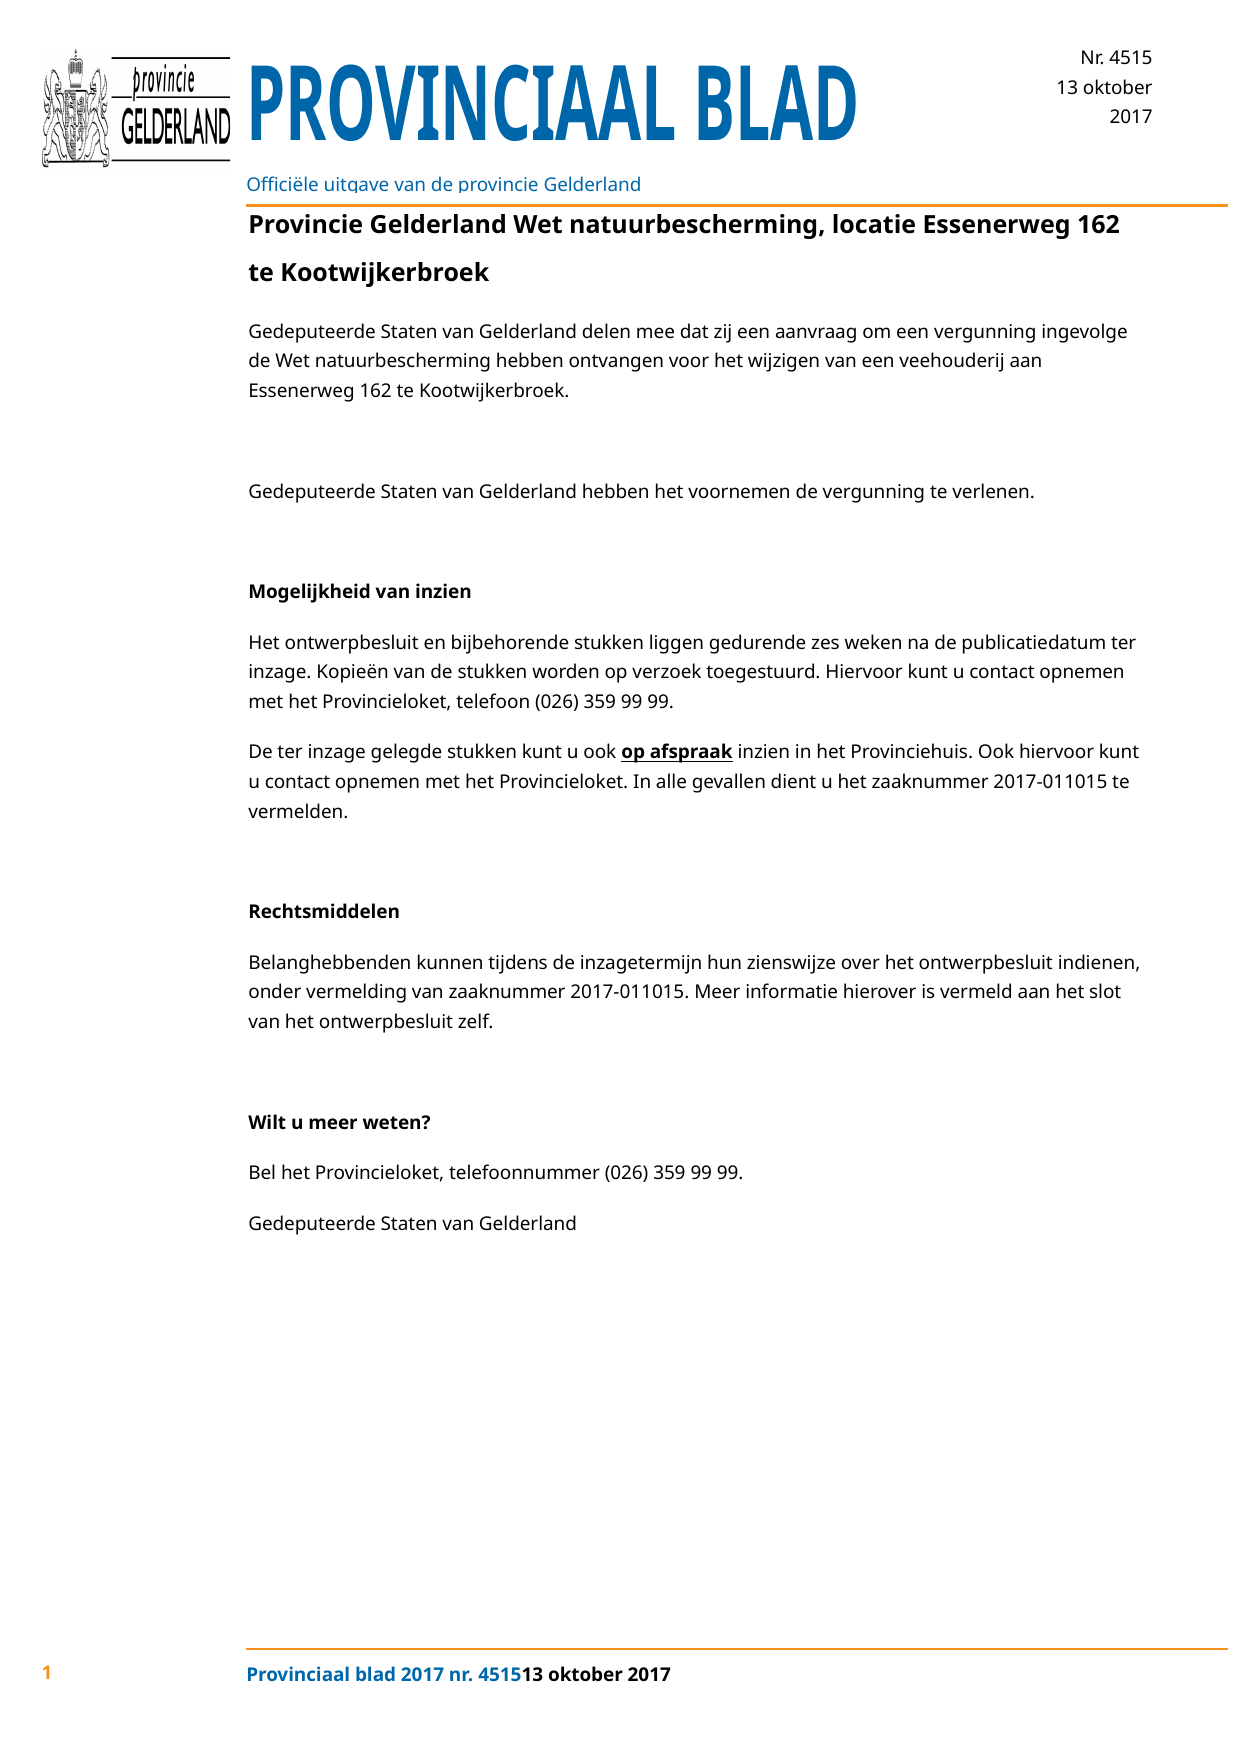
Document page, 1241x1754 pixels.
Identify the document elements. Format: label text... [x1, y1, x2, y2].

text Gedeputeerde Staten van Gelderland hebben het voornemen de vergunning te verlenen. [248, 478, 1152, 504]
text Rechtsmiddelen [248, 899, 1152, 924]
text Gedeputeerde Staten van Gelderland [248, 1210, 1152, 1236]
text Provincie Gelderland Wet natuurbescherming, locatie Essenerweg 162 te Kootwijkerbroek [248, 207, 1152, 288]
text Het ontwerpbesluit en bijbehorende stukken liggen gedurende zes weken na de publicatiedatum ter inzage. Kopieën van de stukken worden op verzoek toegestuurd. Hiervoor kunt u contact opnemen met het Provincieloket, telefoon (026) 359 99 99. [248, 629, 1152, 714]
text Mogelijkheid van inzien [248, 579, 1152, 604]
text Wilt u meer weten? [248, 1109, 1152, 1135]
text De ter inzage gelegde stukken kunt u ook op afspraak inzien in het Provinciehuis. Ook hiervoor kunt u contact opnemen met het Provincieloket. In alle gevallen dient u het zaaknummer 2017-011015 te vermelden. [248, 739, 1152, 824]
text Gedeputeerde Staten van Gelderland delen mee dat zij een aanvraag om een vergunning ingevolge de Wet natuurbescherming hebben ontvangen voor het wijzigen van een veehouderij aan Essenerweg 162 te Kootwijkerbroek. [248, 318, 1152, 403]
text Belanghebbenden kunnen tijdens de inzagetermijn hun zienswijze over het ontwerpbesluit indienen, onder vermelding van zaaknummer 2017-011015. Meer informatie hierover is vermeld aan het slot van het ontwerpbesluit zelf. [248, 949, 1152, 1034]
text Bel het Provincieloket, telefoonnummer (026) 359 99 99. [248, 1159, 1152, 1185]
picture [41, 47, 231, 172]
